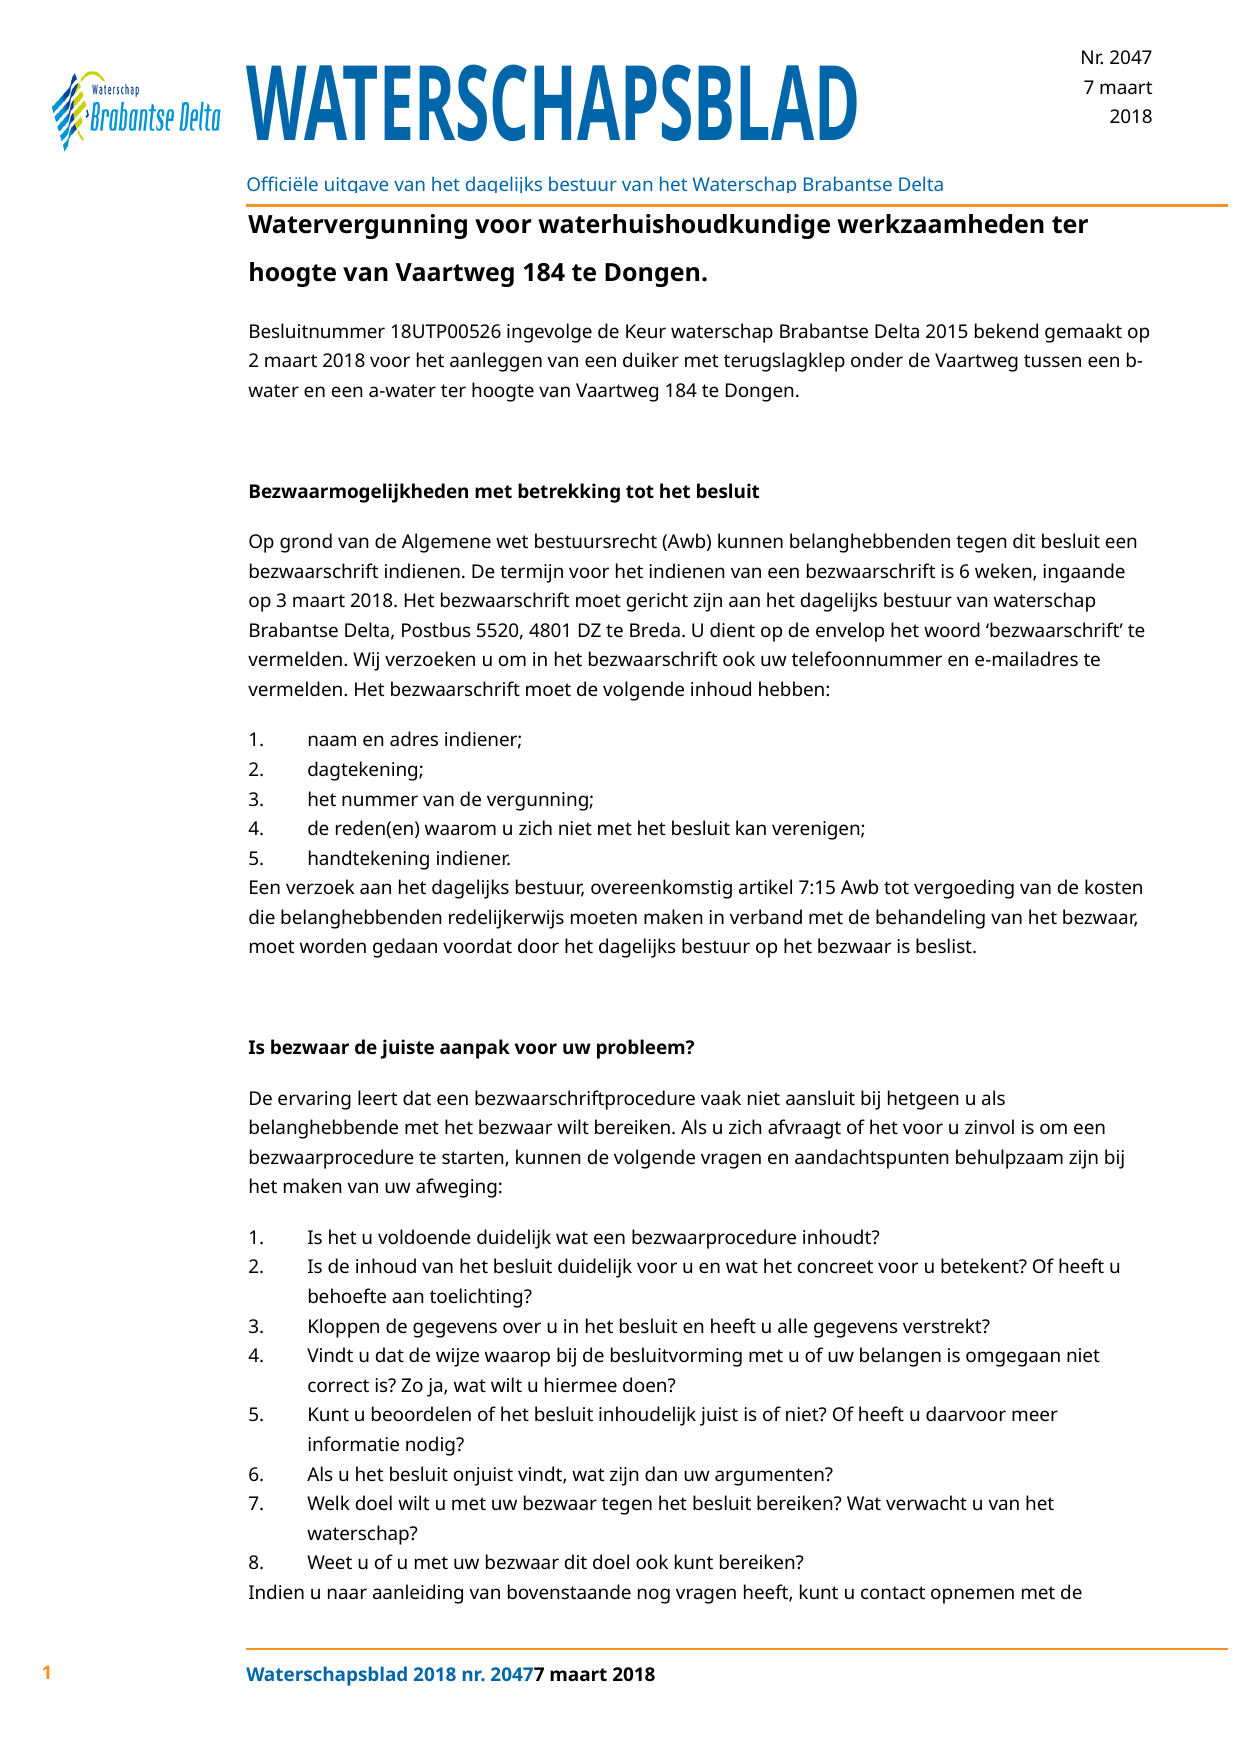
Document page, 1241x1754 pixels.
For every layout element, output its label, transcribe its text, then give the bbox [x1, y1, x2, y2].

list Vindt u dat de wijze waarop bij de besluitvorming met u of uw belangen is omgegaan niet correct is? Zo ja, wat wilt u hiermee doen? [248, 1342, 1152, 1398]
list Kloppen de gegevens over u in het besluit en heeft u alle gegevens verstrekt? [248, 1313, 1152, 1339]
text Bezwaarmogelijkheden met betrekking tot het besluit [248, 478, 1152, 504]
list handtekening indiener. [248, 845, 1152, 871]
text Een verzoek aan het dagelijks bestuur, overeenkomstig artikel 7:15 Awb tot vergoeding van de kosten die belanghebbenden redelijkerwijs moeten maken in verband met de behandeling van het bezwaar, moet worden gedaan voordat door het dagelijks bestuur op het bezwaar is beslist. [248, 874, 1152, 959]
list de reden(en) waarom u zich niet met het besluit kan verenigen; [248, 815, 1152, 841]
picture [41, 47, 231, 172]
list het nummer van de vergunning; [248, 786, 1152, 812]
list dagtekening; [248, 756, 1152, 782]
list Kunt u beoordelen of het besluit inhoudelijk juist is of niet? Of heeft u daarvoor meer informatie nodig? [248, 1402, 1152, 1457]
list Weet u of u met uw bezwaar dit doel ook kunt bereiken? [248, 1549, 1152, 1575]
text Besluitnummer 18UTP00526 ingevolge de Keur waterschap Brabantse Delta 2015 bekend gemaakt op 2 maart 2018 voor het aanleggen van een duiker met terugslagklep onder de Vaartweg tussen een b-water en een a-water ter hoogte van Vaartweg 184 te Dongen. [248, 318, 1152, 403]
list Is de inhoud van het besluit duidelijk voor u en wat het concreet voor u betekent? Of heeft u behoefte aan toelichting? [248, 1254, 1152, 1309]
text Is bezwaar de juiste aanpak voor uw probleem? [248, 1034, 1152, 1060]
text Watervergunning voor waterhuishoudkundige werkzaamheden ter hoogte van Vaartweg 184 te Dongen. [248, 207, 1152, 288]
list naam en adres indiener; [248, 727, 1152, 752]
list Als u het besluit onjuist vindt, wat zijn dan uw argumenten? [248, 1461, 1152, 1487]
list Welk doel wilt u met uw bezwaar tegen het besluit bereiken? Wat verwacht u van het waterschap? [248, 1490, 1152, 1546]
text Indien u naar aanleiding van bovenstaande nog vragen heeft, kunt u contact opnemen met de [248, 1579, 1152, 1605]
text De ervaring leert dat een bezwaarschriftprocedure vaak niet aansluit bij hetgeen u als belanghebbende met het bezwaar wilt bereiken. Als u zich afvraagt of het voor u zinvol is om een bezwaarprocedure te starten, kunnen de volgende vragen en aandachtspunten behulpzaam zijn bij het maken van uw afweging: [248, 1085, 1152, 1199]
list Is het u voldoende duidelijk wat een bezwaarprocedure inhoudt? [248, 1224, 1152, 1250]
text Op grond van de Algemene wet bestuursrecht (Awb) kunnen belanghebbenden tegen dit besluit een bezwaarschrift indienen. De termijn voor het indienen van een bezwaarschrift is 6 weken, ingaande op 3 maart 2018. Het bezwaarschrift moet gericht zijn aan het dagelijks bestuur van waterschap Brabantse Delta, Postbus 5520, 4801 DZ te Breda. U dient op de envelop het woord ‘bezwaarschrift’ te vermelden. Wij verzoeken u om in het bezwaarschrift ook uw telefoonnummer en e‑mailadres te vermelden. Het bezwaarschrift moet de volgende inhoud hebben: [248, 528, 1152, 702]
